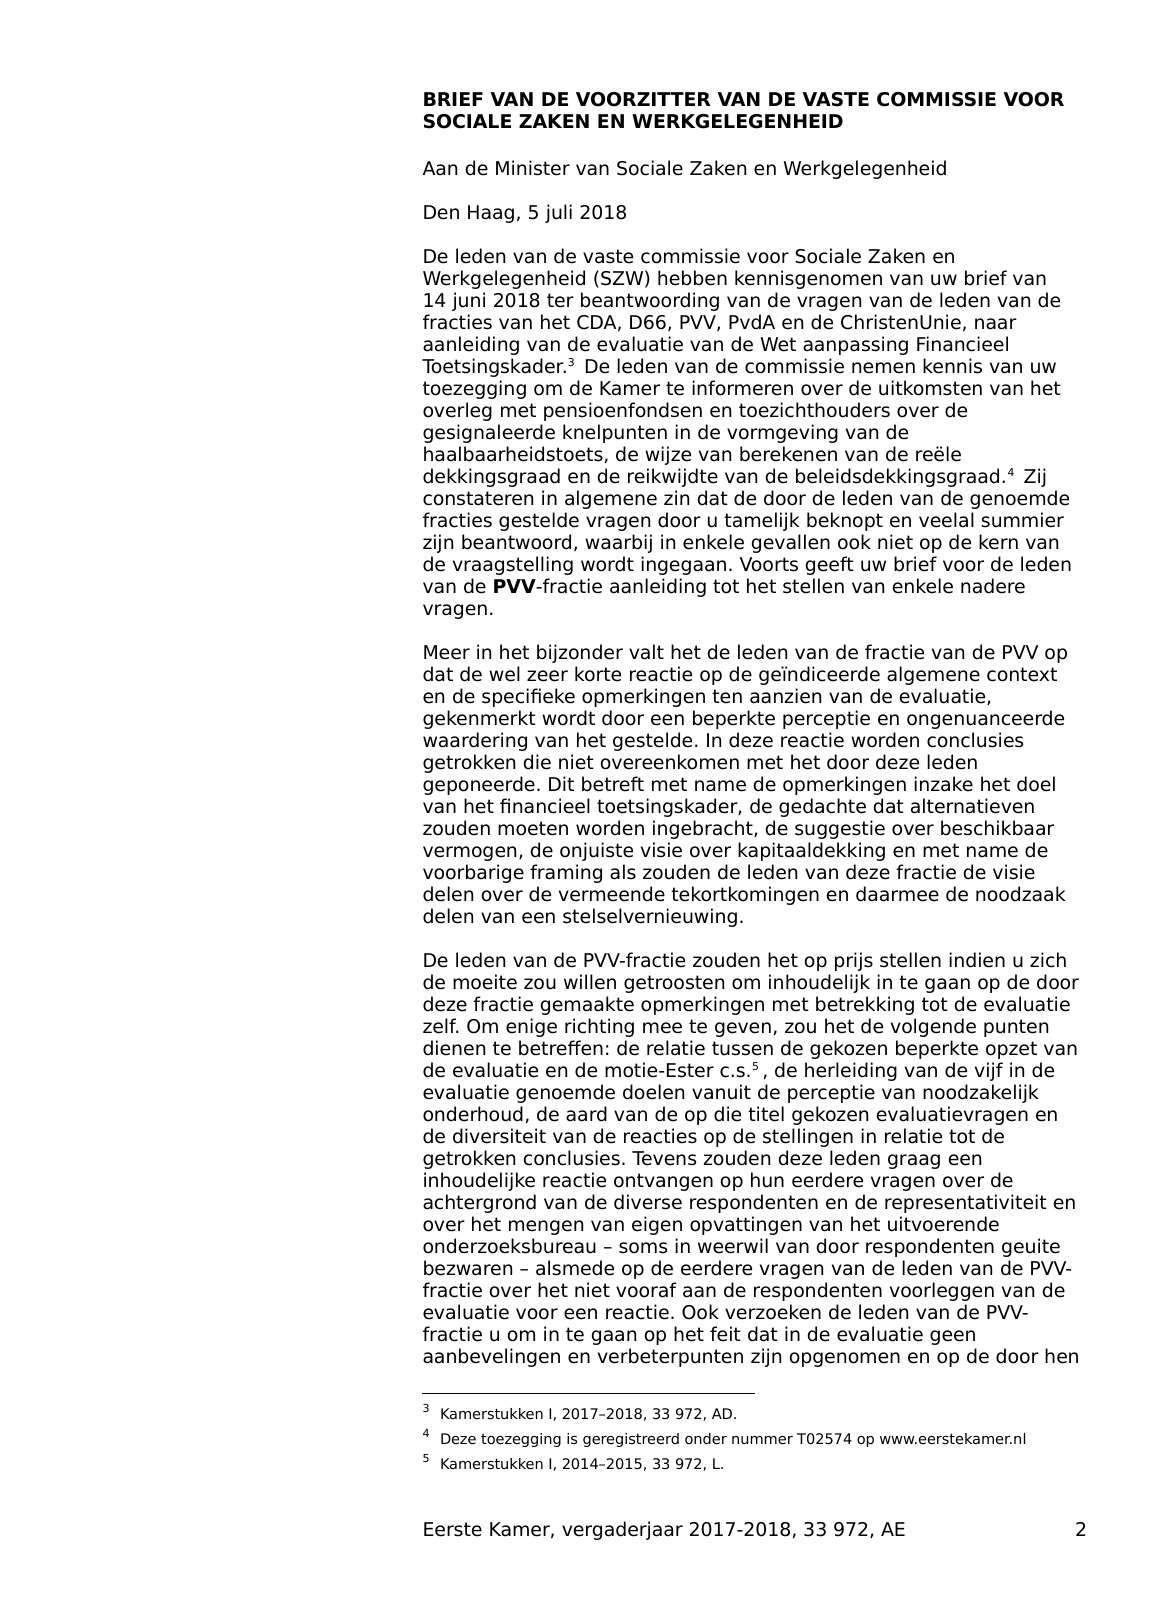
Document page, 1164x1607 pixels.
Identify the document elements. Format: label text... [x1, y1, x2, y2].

subtitle BRIEF VAN DE VOORZITTER VAN DE VASTE COMMISSIE VOOR SOCIALE ZAKEN EN WERKGELEGENHEID [422, 89, 1087, 133]
text Den Haag, 5 juli 2018 [422, 202, 1087, 224]
text Deze toezegging is geregistreerd onder nummer T02574 op www.eerstekamer.nl [422, 1427, 1087, 1449]
text Kamerstukken I, 2014–2015, 33 972, L. [422, 1452, 1087, 1474]
text Aan de Minister van Sociale Zaken en Werkgelegenheid [422, 158, 1087, 180]
text De leden van de PVV-fractie zouden het op prijs stellen indien u zich de moeite zou willen getroosten om inhoudelijk in te gaan op de door deze fractie gemaakte opmerkingen met betrekking tot de evaluatie zelf. Om enige richting mee te geven, zou het de volgende punten dienen te betreffen: de relatie tussen de gekozen beperkte opzet van de evaluatie en de motie-Ester c.s., de herleiding van de vijf in de evaluatie genoemde doelen vanuit de perceptie van noodzakelijk onderhoud, de aard van de op die titel gekozen evaluatievragen en de diversiteit van de reacties op de stellingen in relatie tot de getrokken conclusies. Tevens zouden deze leden graag een inhoudelijke reactie ontvangen op hun eerdere vragen over de achtergrond van de diverse respondenten en de representativiteit en over het mengen van eigen opvattingen van het uitvoerende onderzoeksbureau – soms in weerwil van door respondenten geuite bezwaren – alsmede op de eerdere vragen van de leden van de PVV-fractie over het niet vooraf aan de respondenten voorleggen van de evaluatie voor een reactie. Ook verzoeken de leden van de PVV-fractie u om in te gaan op het feit dat in de evaluatie geen aanbevelingen en verbeterpunten zijn opgenomen en op de door hen [422, 950, 1087, 1368]
text Meer in het bijzonder valt het de leden van de fractie van de PVV op dat de wel zeer korte reactie op de geïndiceerde algemene context en de specifieke opmerkingen ten aanzien van de evaluatie, gekenmerkt wordt door een beperkte perceptie en ongenuanceerde waardering van het gestelde. In deze reactie worden conclusies getrokken die niet overeenkomen met het door deze leden geponeerde. Dit betreft met name de opmerkingen inzake het doel van het financieel toetsingskader, de gedachte dat alternatieven zouden moeten worden ingebracht, de suggestie over beschikbaar vermogen, de onjuiste visie over kapitaaldekking en met name de voorbarige framing als zouden de leden van deze fractie de visie delen over de vermeende tekortkomingen en daarmee de noodzaak delen van een stelselvernieuwing. [422, 642, 1087, 928]
text De leden van de vaste commissie voor Sociale Zaken en Werkgelegenheid (SZW) hebben kennisgenomen van uw brief van 14 juni 2018 ter beantwoording van de vragen van de leden van de fracties van het CDA, D66, PVV, PvdA en de ChristenUnie, naar aanleiding van de evaluatie van de Wet aanpassing Financieel Toetsingskader. De leden van de commissie nemen kennis van uw toezegging om de Kamer te informeren over de uitkomsten van het overleg met pensioenfondsen en toezichthouders over de gesignaleerde knelpunten in de vormgeving van de haalbaarheidstoets, de wijze van berekenen van de reële dekkingsgraad en de reikwijdte van de beleidsdekkingsgraad. Zij constateren in algemene zin dat de door de leden van de genoemde fracties gestelde vragen door u tamelijk beknopt en veelal summier zijn beantwoord, waarbij in enkele gevallen ook niet op de kern van de vraagstelling wordt ingegaan. Voorts geeft uw brief voor de leden van de PVV-fractie aanleiding tot het stellen van enkele nadere vragen. [422, 246, 1087, 620]
text Kamerstukken I, 2017–2018, 33 972, AD. [422, 1402, 1087, 1424]
